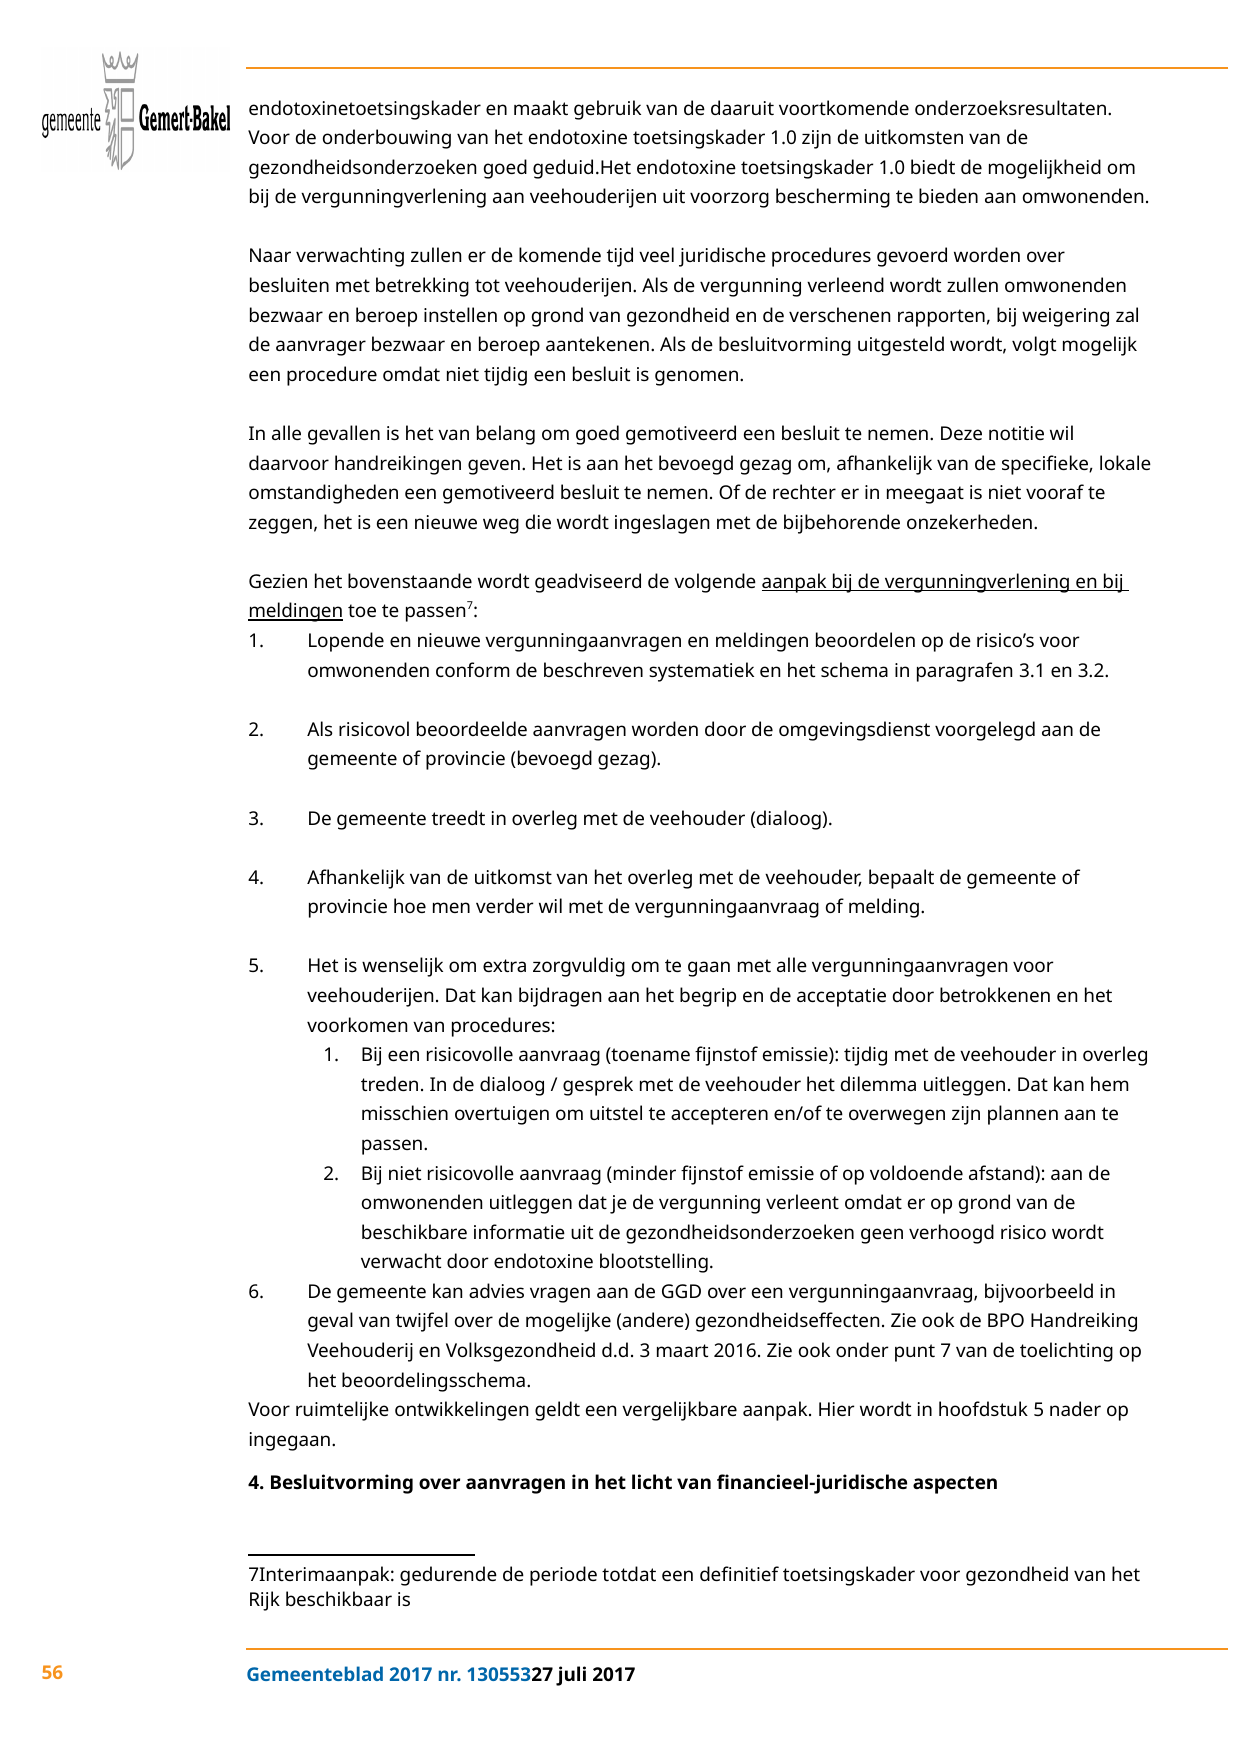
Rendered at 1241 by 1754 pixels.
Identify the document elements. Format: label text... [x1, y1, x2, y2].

list Bij niet risicovolle aanvraag (minder fijnstof emissie of op voldoende afstand): aan de omwonenden uitleggen dat je de vergunning verleent omdat er op grond van de beschikbare informatie uit de gezondheidsonderzoeken geen verhoogd risico wordt verwacht door endotoxine blootstelling. [323, 1160, 1152, 1274]
text Interimaanpak: gedurende de periode totdat een definitief toetsingskader voor gezondheid van het Rijk beschikbaar is [248, 1561, 1152, 1612]
list Lopende en nieuwe vergunningaanvragen en meldingen beoordelen op de risico’s voor omwonenden conform de beschreven systematiek en het schema in paragrafen 3.1 en 3.2. [248, 627, 1152, 683]
text endotoxinetoetsingskader en maakt gebruik van de daaruit voortkomende onderzoeksresultaten. Voor de onderbouwing van het endotoxine toetsingskader 1.0 zijn de uitkomsten van de gezondheidsonderzoeken goed geduid.Het endotoxine toetsingskader 1.0 biedt de mogelijkheid om bij de vergunningverlening aan veehouderijen uit voorzorg bescherming te bieden aan omwonenden. [248, 95, 1152, 209]
picture [41, 47, 231, 172]
list Afhankelijk van de uitkomst van het overleg met de veehouder, bepaalt de gemeente of provincie hoe men verder wil met de vergunningaanvraag of melding. [248, 864, 1152, 919]
text Gezien het bovenstaande wordt geadviseerd de volgende aanpak bij de vergunningverlening en bij meldingen toe te passen: [248, 568, 1152, 623]
text 4. Besluitvorming over aanvragen in het licht van financieel-juridische aspecten [248, 1469, 1152, 1495]
text Naar verwachting zullen er de komende tijd veel juridische procedures gevoerd worden over besluiten met betrekking tot veehouderijen. Als de vergunning verleend wordt zullen omwonenden bezwaar en beroep instellen op grond van gezondheid en de verschenen rapporten, bij weigering zal de aanvrager bezwaar en beroep aantekenen. Als de besluitvorming uitgesteld wordt, volgt mogelijk een procedure omdat niet tijdig een besluit is genomen. [248, 243, 1152, 387]
list Bij een risicovolle aanvraag (toename fijnstof emissie): tijdig met de veehouder in overleg treden. In de dialoog / gesprek met de veehouder het dilemma uitleggen. Dat kan hem misschien overtuigen om uitstel te accepteren en/of te overwegen zijn plannen aan te passen. [323, 1041, 1152, 1156]
list Het is wenselijk om extra zorgvuldig om te gaan met alle vergunningaanvragen voor veehouderijen. Dat kan bijdragen aan het begrip en de acceptatie door betrokkenen en het voorkomen van procedures: [248, 953, 1152, 1038]
list De gemeente kan advies vragen aan de GGD over een vergunningaanvraag, bijvoorbeeld in geval van twijfel over de mogelijke (andere) gezondheidseffecten. Zie ook de BPO Handreiking Veehouderij en Volksgezondheid d.d. 3 maart 2016. Zie ook onder punt 7 van de toelichting op het beoordelingsschema. [248, 1278, 1152, 1393]
text Voor ruimtelijke ontwikkelingen geldt een vergelijkbare aanpak. Hier wordt in hoofdstuk 5 nader op ingegaan. [248, 1396, 1152, 1452]
list De gemeente treedt in overleg met de veehouder (dialoog). [248, 805, 1152, 831]
text In alle gevallen is het van belang om goed gemotiveerd een besluit te nemen. Deze notitie wil daarvoor handreikingen geven. Het is aan het bevoegd gezag om, afhankelijk van de specifieke, lokale omstandigheden een gemotiveerd besluit te nemen. Of de rechter er in meegaat is niet vooraf te zeggen, het is een nieuwe weg die wordt ingeslagen met de bijbehorende onzekerheden. [248, 420, 1152, 535]
list Als risicovol beoordeelde aanvragen worden door de omgevingsdienst voorgelegd aan de gemeente of provincie (bevoegd gezag). [248, 716, 1152, 771]
